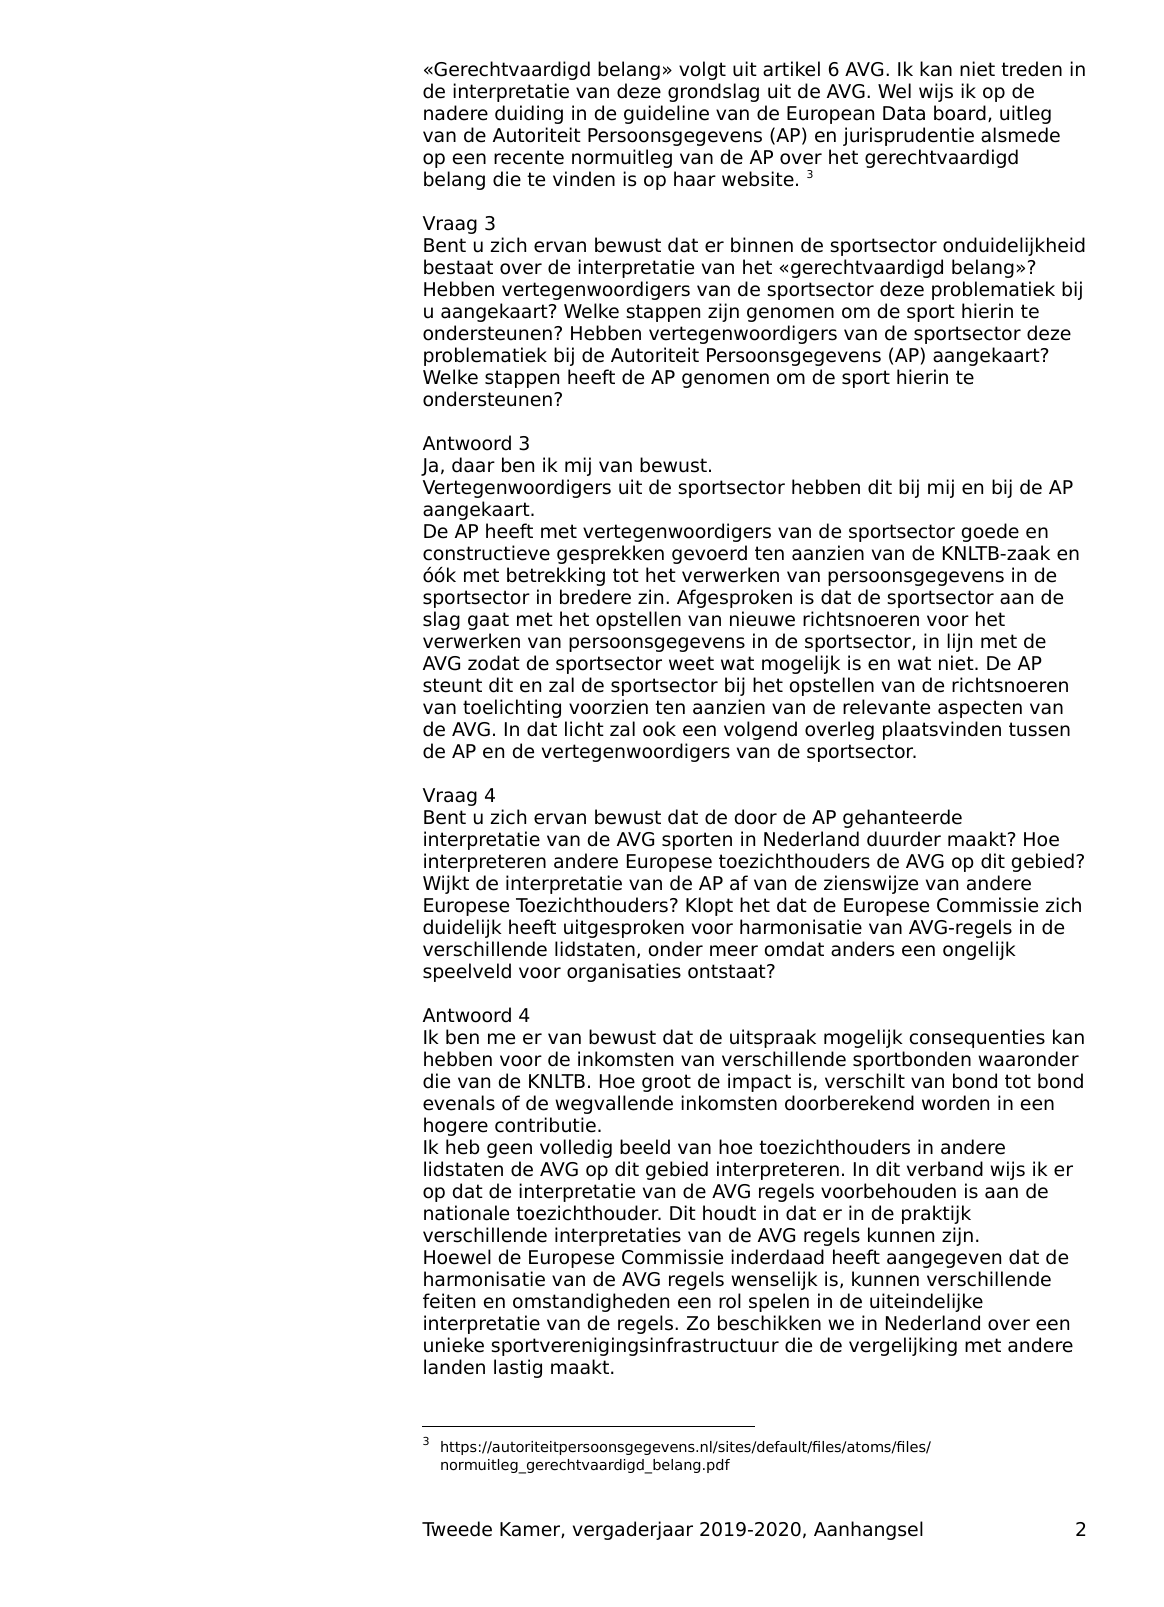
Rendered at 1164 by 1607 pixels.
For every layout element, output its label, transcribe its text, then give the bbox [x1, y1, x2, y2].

text Ik ben me er van bewust dat de uitspraak mogelijk consequenties kan hebben voor de inkomsten van verschillende sportbonden waaronder die van de KNLTB. Hoe groot de impact is, verschilt van bond tot bond evenals of de wegvallende inkomsten doorberekend worden in een hogere contributie. [422, 1027, 1087, 1137]
text Ja, daar ben ik mij van bewust. [422, 455, 1087, 477]
text Antwoord 3 [422, 433, 1087, 455]
text Bent u zich ervan bewust dat de door de AP gehanteerde interpretatie van de AVG sporten in Nederland duurder maakt? Hoe interpreteren andere Europese toezichthouders de AVG op dit gebied? Wijkt de interpretatie van de AP af van de zienswijze van andere Europese Toezichthouders? Klopt het dat de Europese Commissie zich duidelijk heeft uitgesproken voor harmonisatie van AVG-regels in de verschillende lidstaten, onder meer omdat anders een ongelijk speelveld voor organisaties ontstaat? [422, 807, 1087, 983]
text Hoewel de Europese Commissie inderdaad heeft aangegeven dat de harmonisatie van de AVG regels wenselijk is, kunnen verschillende feiten en omstandigheden een rol spelen in de uiteindelijke interpretatie van de regels. Zo beschikken we in Nederland over een unieke sportverenigingsinfrastructuur die de vergelijking met andere landen lastig maakt. [422, 1247, 1087, 1379]
text Vraag 4 [422, 785, 1087, 807]
text Ik heb geen volledig beeld van hoe toezichthouders in andere lidstaten de AVG op dit gebied interpreteren. In dit verband wijs ik er op dat de interpretatie van de AVG regels voorbehouden is aan de nationale toezichthouder. Dit houdt in dat er in de praktijk verschillende interpretaties van de AVG regels kunnen zijn. [422, 1137, 1087, 1247]
text Vraag 3 [422, 213, 1087, 235]
text Antwoord 4 [422, 1005, 1087, 1027]
text Vertegenwoordigers uit de sportsector hebben dit bij mij en bij de AP aangekaart. [422, 477, 1087, 521]
text De AP heeft met vertegenwoordigers van de sportsector goede en constructieve gesprekken gevoerd ten aanzien van de KNLTB-zaak en óók met betrekking tot het verwerken van persoonsgegevens in de sportsector in bredere zin. Afgesproken is dat de sportsector aan de slag gaat met het opstellen van nieuwe richtsnoeren voor het verwerken van persoonsgegevens in de sportsector, in lijn met de AVG zodat de sportsector weet wat mogelijk is en wat niet. De AP steunt dit en zal de sportsector bij het opstellen van de richtsnoeren van toelichting voorzien ten aanzien van de relevante aspecten van de AVG. In dat licht zal ook een volgend overleg plaatsvinden tussen de AP en de vertegenwoordigers van de sportsector. [422, 521, 1087, 763]
text «Gerechtvaardigd belang» volgt uit artikel 6 AVG. Ik kan niet treden in de interpretatie van deze grondslag uit de AVG. Wel wijs ik op de nadere duiding in de guideline van de European Data board, uitleg van de Autoriteit Persoonsgegevens (AP) en jurisprudentie alsmede op een recente normuitleg van de AP over het gerechtvaardigd belang die te vinden is op haar website. [422, 59, 1087, 191]
text Bent u zich ervan bewust dat er binnen de sportsector onduidelijkheid bestaat over de interpretatie van het «gerechtvaardigd belang»? Hebben vertegenwoordigers van de sportsector deze problematiek bij u aangekaart? Welke stappen zijn genomen om de sport hierin te ondersteunen? Hebben vertegenwoordigers van de sportsector deze problematiek bij de Autoriteit Persoonsgegevens (AP) aangekaart? Welke stappen heeft de AP genomen om de sport hierin te ondersteunen? [422, 235, 1087, 411]
text https://autoriteitpersoonsgegevens.nl/sites/default/files/atoms/files/normuitleg_gerechtvaardigd_belang.pdf [422, 1435, 1087, 1474]
